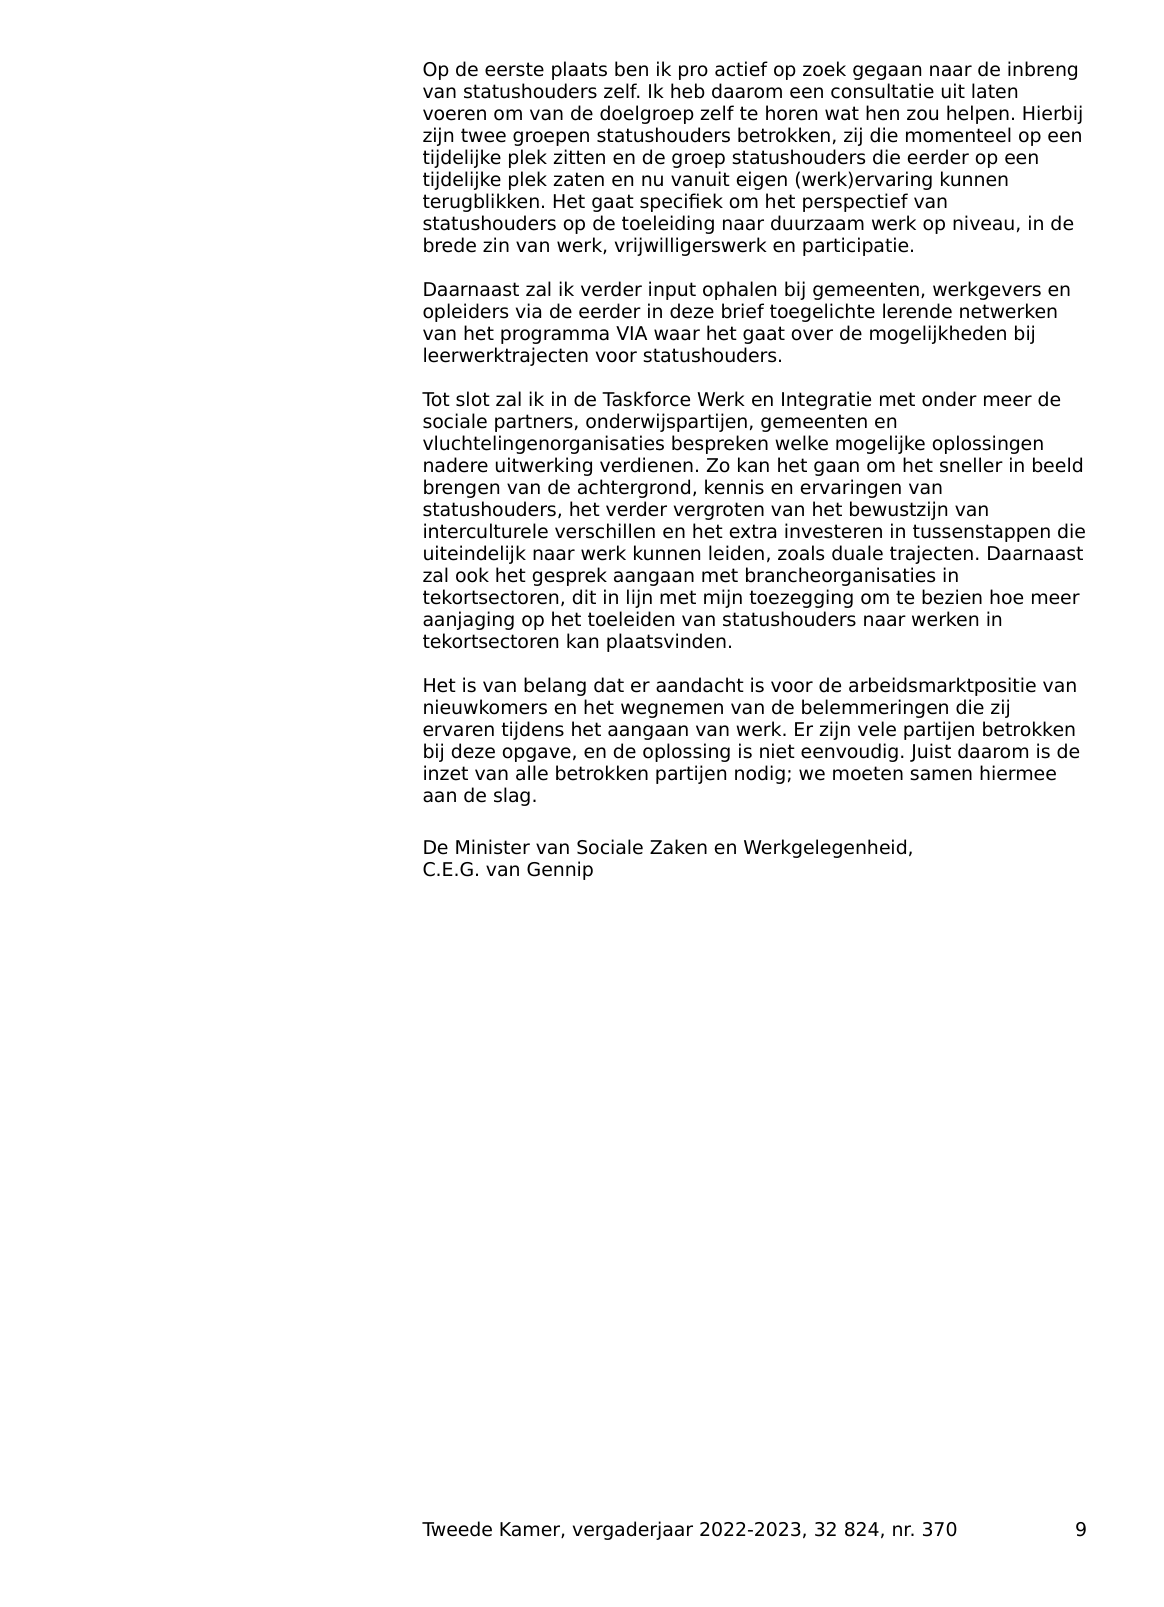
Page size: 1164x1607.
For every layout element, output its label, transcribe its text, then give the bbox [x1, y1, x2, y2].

text Op de eerste plaats ben ik pro actief op zoek gegaan naar de inbreng van statushouders zelf. Ik heb daarom een consultatie uit laten voeren om van de doelgroep zelf te horen wat hen zou helpen. Hierbij zijn twee groepen statushouders betrokken, zij die momenteel op een tijdelijke plek zitten en de groep statushouders die eerder op een tijdelijke plek zaten en nu vanuit eigen (werk)ervaring kunnen terugblikken. Het gaat specifiek om het perspectief van statushouders op de toeleiding naar duurzaam werk op niveau, in de brede zin van werk, vrijwilligerswerk en participatie. [422, 59, 1087, 257]
text Tot slot zal ik in de Taskforce Werk en Integratie met onder meer de sociale partners, onderwijspartijen, gemeenten en vluchtelingenorganisaties bespreken welke mogelijke oplossingen nadere uitwerking verdienen. Zo kan het gaan om het sneller in beeld brengen van de achtergrond, kennis en ervaringen van statushouders, het verder vergroten van het bewustzijn van interculturele verschillen en het extra investeren in tussenstappen die uiteindelijk naar werk kunnen leiden, zoals duale trajecten. Daarnaast zal ook het gesprek aangaan met brancheorganisaties in tekortsectoren, dit in lijn met mijn toezegging om te bezien hoe meer aanjaging op het toeleiden van statushouders naar werken in tekortsectoren kan plaatsvinden. [422, 389, 1087, 653]
text Het is van belang dat er aandacht is voor de arbeidsmarktpositie van nieuwkomers en het wegnemen van de belemmeringen die zij ervaren tijdens het aangaan van werk. Er zijn vele partijen betrokken bij deze opgave, en de oplossing is niet eenvoudig. Juist daarom is de inzet van alle betrokken partijen nodig; we moeten samen hiermee aan de slag. [422, 675, 1087, 807]
text De Minister van Sociale Zaken en Werkgelegenheid, C.E.G. van Gennip [422, 837, 1087, 881]
text Daarnaast zal ik verder input ophalen bij gemeenten, werkgevers en opleiders via de eerder in deze brief toegelichte lerende netwerken van het programma VIA waar het gaat over de mogelijkheden bij leerwerktrajecten voor statushouders. [422, 279, 1087, 367]
